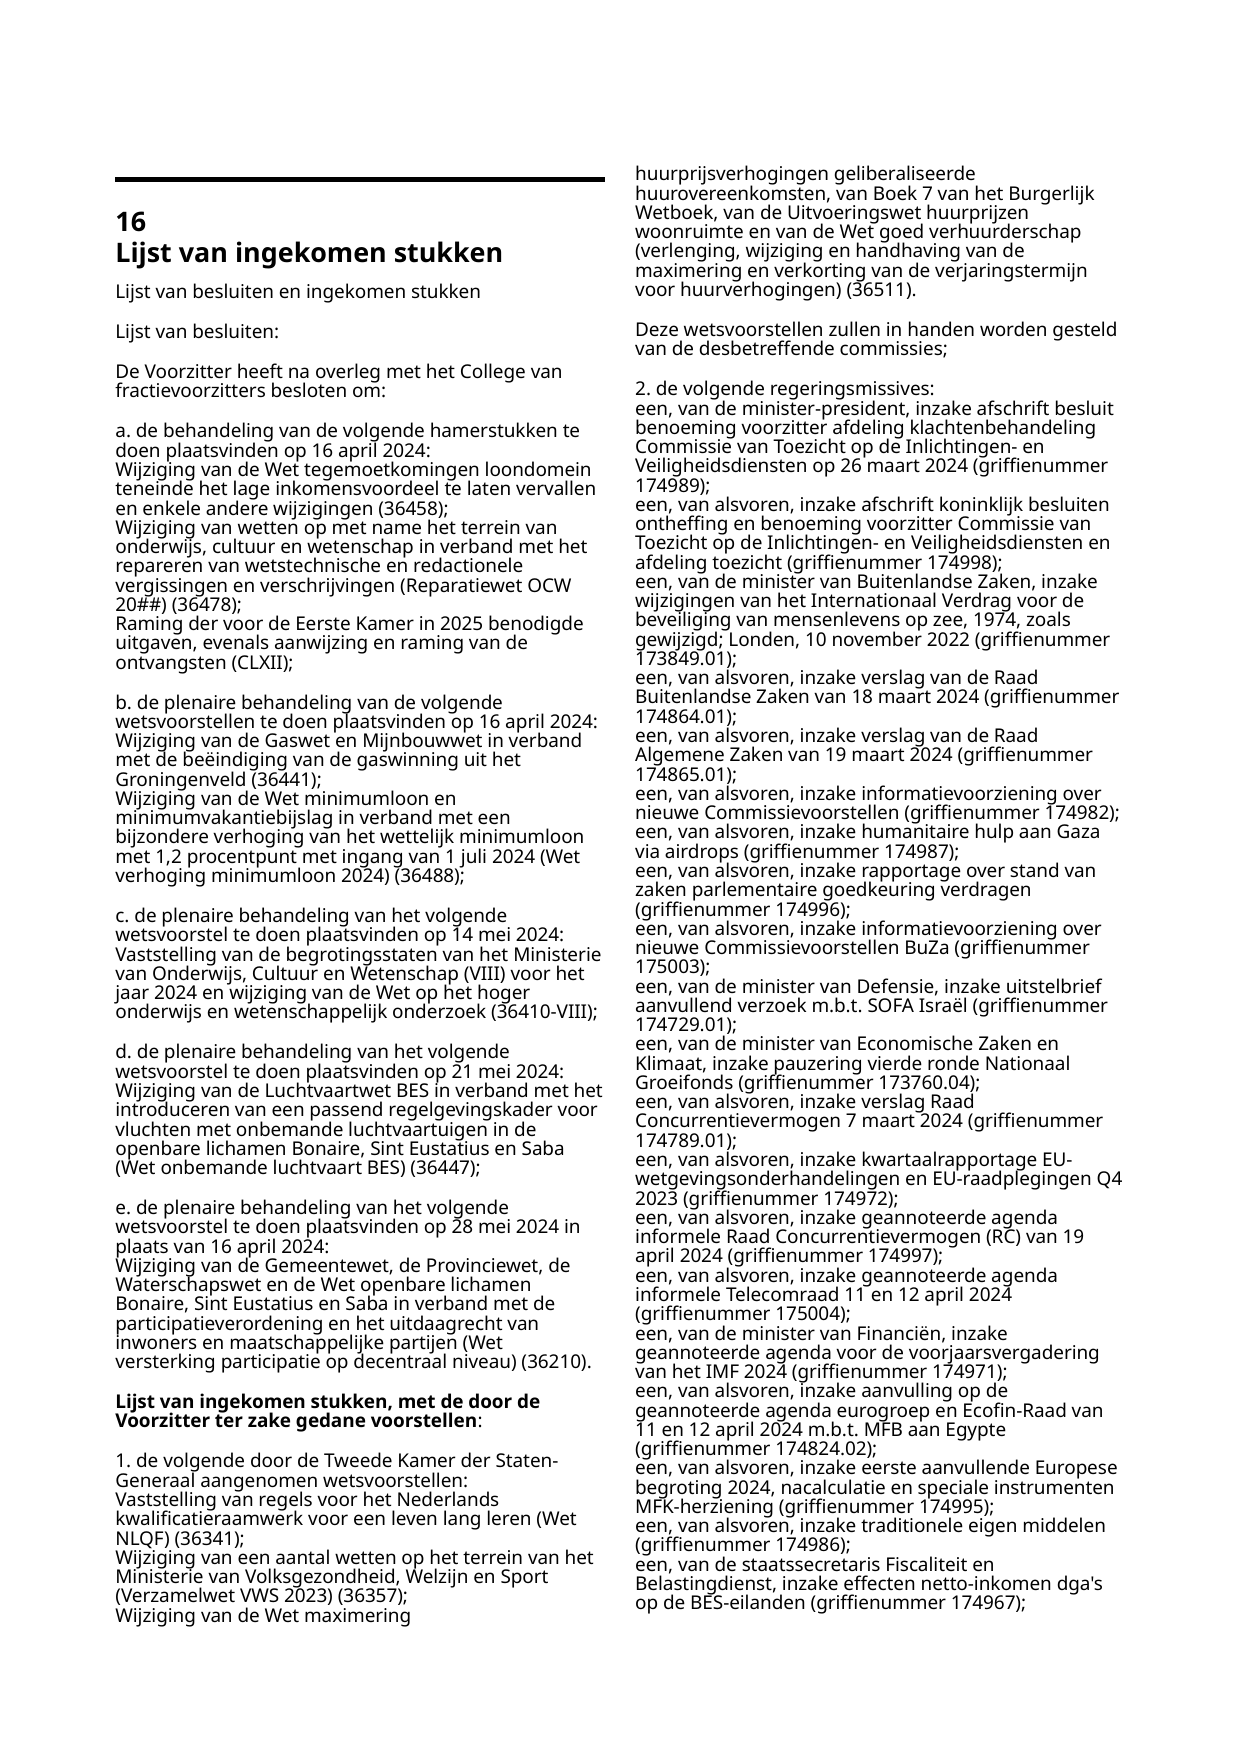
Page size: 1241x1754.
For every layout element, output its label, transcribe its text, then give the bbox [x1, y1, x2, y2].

text Lijst van besluiten en ingekomen stukken [115, 283, 605, 302]
text een, van de minister-president, inzake afschrift besluit benoeming voorzitter afdeling klachtenbehandeling Commissie van Toezicht op de Inlichtingen- en Veiligheidsdiensten op 26 maart 2024 (griffienummer 174989); [635, 399, 1125, 496]
text Raming der voor de Eerste Kamer in 2025 benodigde uitgaven, evenals aanwijzing en raming van de ontvangsten (CLXII); [115, 615, 605, 673]
text een, van alsvoren, inzake traditionele eigen middelen (griffienummer 174986); [635, 1517, 1125, 1556]
text Deze wetsvoorstellen zullen in handen worden gesteld van de desbetreffende commissies; [635, 321, 1125, 359]
text een, van de minister van Buitenlandse Zaken, inzake wijzigingen van het Internationaal Verdrag voor de beveiliging van mensenlevens op zee, 1974, zoals gewijzigd; Londen, 10 november 2022 (griffienummer 173849.01); [635, 573, 1125, 669]
text een, van alsvoren, inzake humanitaire hulp aan Gaza via airdrops (griffienummer 174987); [635, 823, 1125, 862]
text een, van alsvoren, inzake verslag van de Raad Algemene Zaken van 19 maart 2024 (griffienummer 174865.01); [635, 727, 1125, 785]
text e. de plenaire behandeling van het volgende wetsvoorstel te doen plaatsvinden op 28 mei 2024 in plaats van 16 april 2024: [115, 1199, 605, 1257]
text c. de plenaire behandeling van het volgende wetsvoorstel te doen plaatsvinden op 14 mei 2024: [115, 907, 605, 946]
text Vaststelling van de begrotingsstaten van het Ministerie van Onderwijs, Cultuur en Wetenschap (VIII) voor het jaar 2024 en wijziging van de Wet op het hoger onderwijs en wetenschappelijk onderzoek (36410-VIII); [115, 946, 605, 1023]
text Wijziging van de Wet maximering [115, 1607, 605, 1626]
text een, van alsvoren, inzake informatievoorziening over nieuwe Commissievoorstellen (griffienummer 174982); [635, 785, 1125, 823]
text een, van de minister van Economische Zaken en Klimaat, inzake pauzering vierde ronde Nationaal Groeifonds (griffienummer 173760.04); [635, 1035, 1125, 1093]
text een, van alsvoren, inzake verslag van de Raad Buitenlandse Zaken van 18 maart 2024 (griffienummer 174864.01); [635, 669, 1125, 727]
text een, van alsvoren, inzake aanvulling op de geannoteerde agenda eurogroep en Ecofin-Raad van 11 en 12 april 2024 m.b.t. MFB aan Egypte (griffienummer 174824.02); [635, 1382, 1125, 1459]
text een, van alsvoren, inzake kwartaalrapportage EU-wetgevingsonderhandelingen en EU-raadplegingen Q4 2023 (griffienummer 174972); [635, 1151, 1125, 1209]
text een, van alsvoren, inzake geannoteerde agenda informele Telecomraad 11 en 12 april 2024 (griffienummer 175004); [635, 1267, 1125, 1324]
text Wijziging van de Luchtvaartwet BES in verband met het introduceren van een passend regelgevingskader voor vluchten met onbemande luchtvaartuigen in de openbare lichamen Bonaire, Sint Eustatius en Saba (Wet onbemande luchtvaart BES) (36447); [115, 1082, 605, 1178]
text Wijziging van de Wet minimumloon en minimumvakantiebijslag in verband met een bijzondere verhoging van het wettelijk minimumloon met 1,2 procentpunt met ingang van 1 juli 2024 (Wet verhoging minimumloon 2024) (36488); [115, 790, 605, 886]
text Wijziging van de Gemeentewet, de Provinciewet, de Waterschapswet en de Wet openbare lichamen Bonaire, Sint Eustatius en Saba in verband met de participatieverordening en het uitdaagrecht van inwoners en maatschappelijke partijen (Wet versterking participatie op decentraal niveau) (36210). [115, 1257, 605, 1372]
text Lijst van ingekomen stukken, met de door de Voorzitter ter zake gedane voorstellen: [115, 1393, 605, 1432]
text 16 [115, 203, 605, 239]
text 1. de volgende door de Tweede Kamer der Staten-Generaal aangenomen wetsvoorstellen: [115, 1452, 605, 1491]
text De Voorzitter heeft na overleg met het College van fractievoorzitters besloten om: [115, 363, 605, 402]
text Vaststelling van regels voor het Nederlands kwalificatieraamwerk voor een leven lang leren (Wet NLQF) (36341); [115, 1491, 605, 1549]
text Wijziging van de Wet tegemoetkomingen loondomein teneinde het lage inkomensvoordeel te laten vervallen en enkele andere wijzigingen (36458); [115, 461, 605, 519]
text Lijst van ingekomen stukken [115, 239, 605, 283]
text 2. de volgende regeringsmissives: [635, 380, 1125, 399]
text een, van alsvoren, inzake eerste aanvullende Europese begroting 2024, nacalculatie en speciale instrumenten MFK-herziening (griffienummer 174995); [635, 1459, 1125, 1517]
text een, van alsvoren, inzake geannoteerde agenda informele Raad Concurrentievermogen (RC) van 19 april 2024 (griffienummer 174997); [635, 1209, 1125, 1267]
text een, van alsvoren, inzake rapportage over stand van zaken parlementaire goedkeuring verdragen (griffienummer 174996); [635, 862, 1125, 920]
text Wijziging van een aantal wetten op het terrein van het Ministerie van Volksgezondheid, Welzijn en Sport (Verzamelwet VWS 2023) (36357); [115, 1549, 605, 1607]
text Lijst van besluiten: [115, 323, 605, 342]
text Wijziging van wetten op met name het terrein van onderwijs, cultuur en wetenschap in verband met het repareren van wetstechnische en redactionele vergissingen en verschrijvingen (Reparatiewet OCW 20##) (36478); [115, 519, 605, 615]
text huurprijsverhogingen geliberaliseerde huurovereenkomsten, van Boek 7 van het Burgerlijk Wetboek, van de Uitvoeringswet huurprijzen woonruimte en van de Wet goed verhuurderschap (verlenging, wijziging en handhaving van de maximering en verkorting van de verjaringstermijn voor huurverhogingen) (36511). [635, 165, 1125, 300]
text a. de behandeling van de volgende hamerstukken te doen plaatsvinden op 16 april 2024: [115, 422, 605, 461]
text Wijziging van de Gaswet en Mijnbouwwet in verband met de beëindiging van de gaswinning uit het Groningenveld (36441); [115, 732, 605, 790]
text een, van alsvoren, inzake verslag Raad Concurrentievermogen 7 maart 2024 (griffienummer 174789.01); [635, 1093, 1125, 1151]
text een, van alsvoren, inzake informatievoorziening over nieuwe Commissievoorstellen BuZa (griffienummer 175003); [635, 920, 1125, 978]
text een, van de minister van Financiën, inzake geannoteerde agenda voor de voorjaarsvergadering van het IMF 2024 (griffienummer 174971); [635, 1324, 1125, 1382]
text een, van alsvoren, inzake afschrift koninklijk besluiten ontheffing en benoeming voorzitter Commissie van Toezicht op de Inlichtingen- en Veiligheidsdiensten en afdeling toezicht (griffienummer 174998); [635, 496, 1125, 573]
text een, van de minister van Defensie, inzake uitstelbrief aanvullend verzoek m.b.t. SOFA Israël (griffienummer 174729.01); [635, 978, 1125, 1035]
text een, van de staatssecretaris Fiscaliteit en Belastingdienst, inzake effecten netto-inkomen dga's op de BES-eilanden (griffienummer 174967); [635, 1556, 1125, 1613]
text b. de plenaire behandeling van de volgende wetsvoorstellen te doen plaatsvinden op 16 april 2024: [115, 694, 605, 732]
text d. de plenaire behandeling van het volgende wetsvoorstel te doen plaatsvinden op 21 mei 2024: [115, 1043, 605, 1082]
